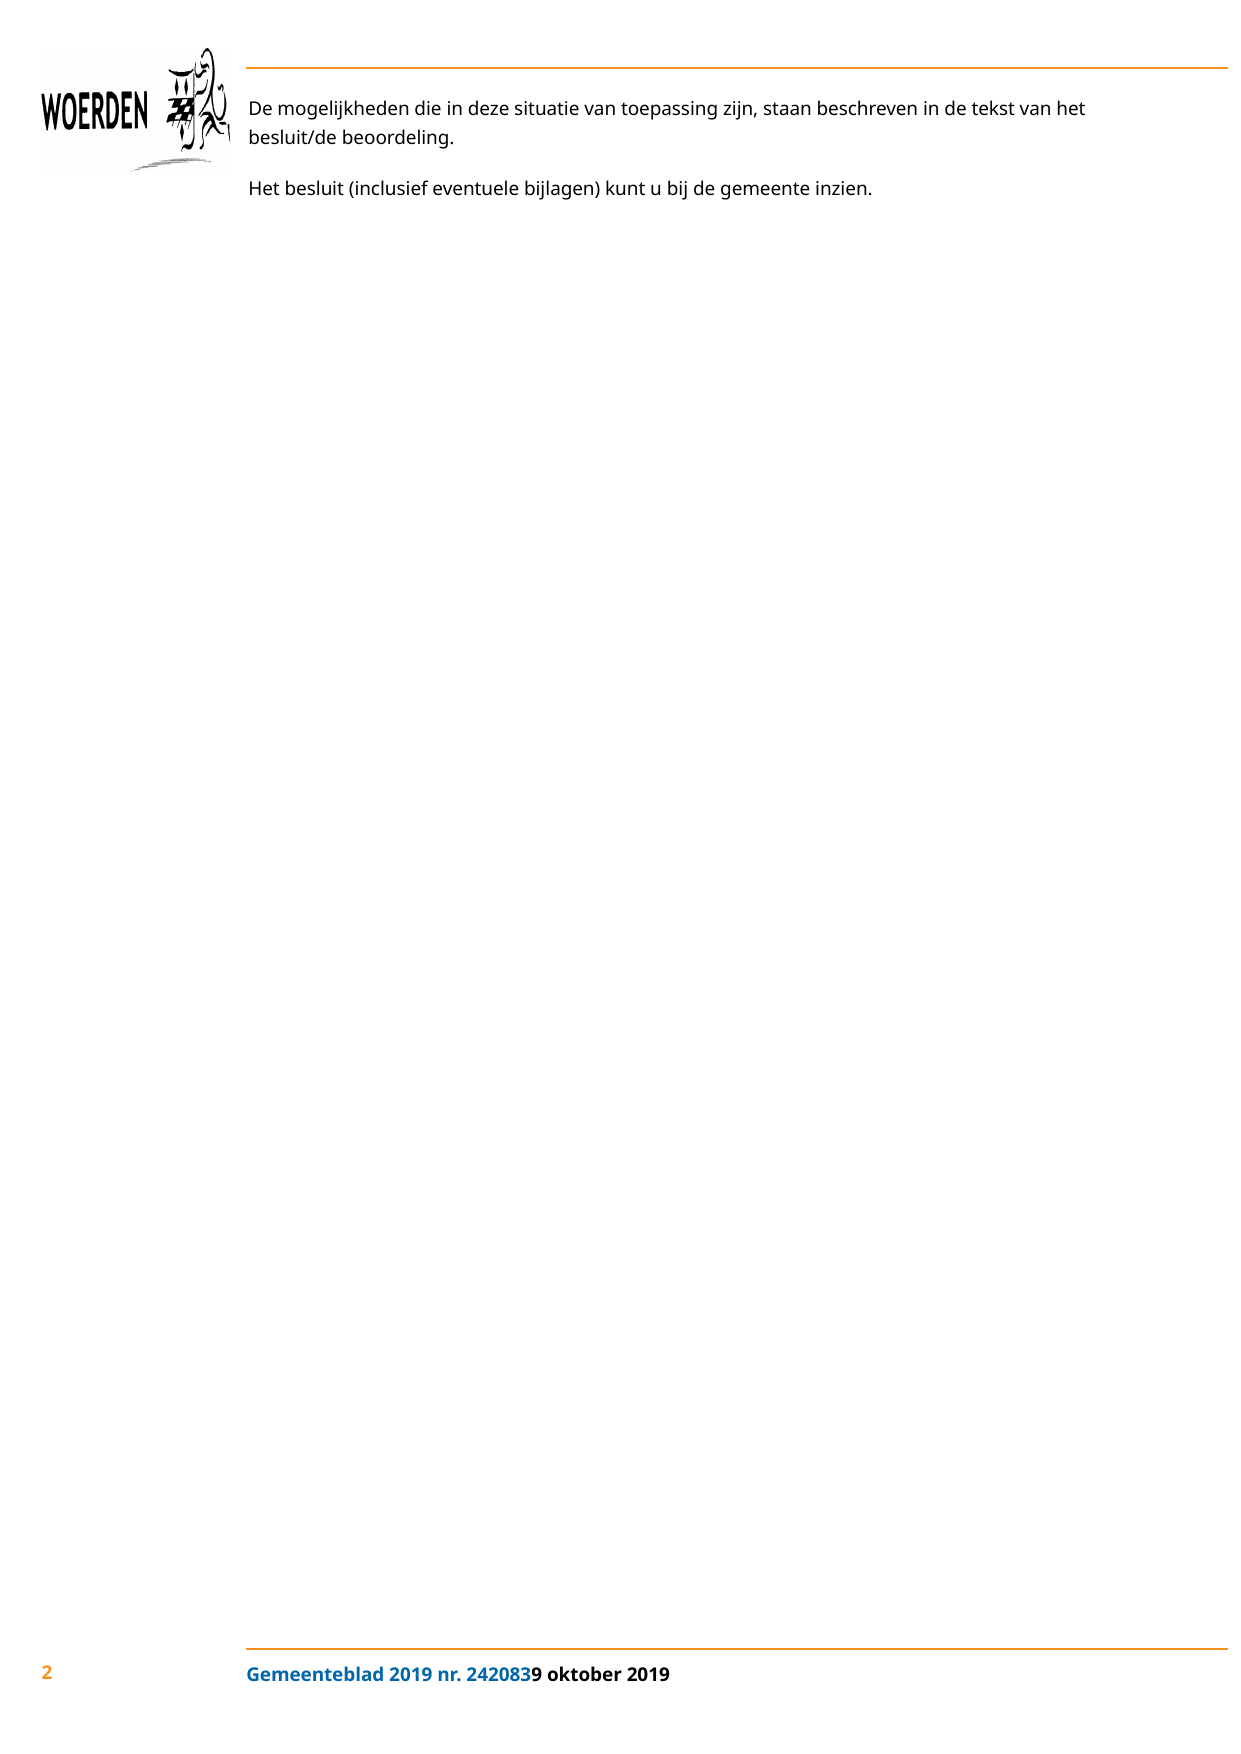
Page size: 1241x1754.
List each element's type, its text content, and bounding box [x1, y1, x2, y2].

text De mogelijkheden die in deze situatie van toepassing zijn, staan beschreven in de tekst van het besluit/de beoordeling. [248, 95, 1152, 150]
picture [41, 47, 231, 172]
text Het besluit (inclusief eventuele bijlagen) kunt u bij de gemeente inzien. [248, 175, 1152, 201]
